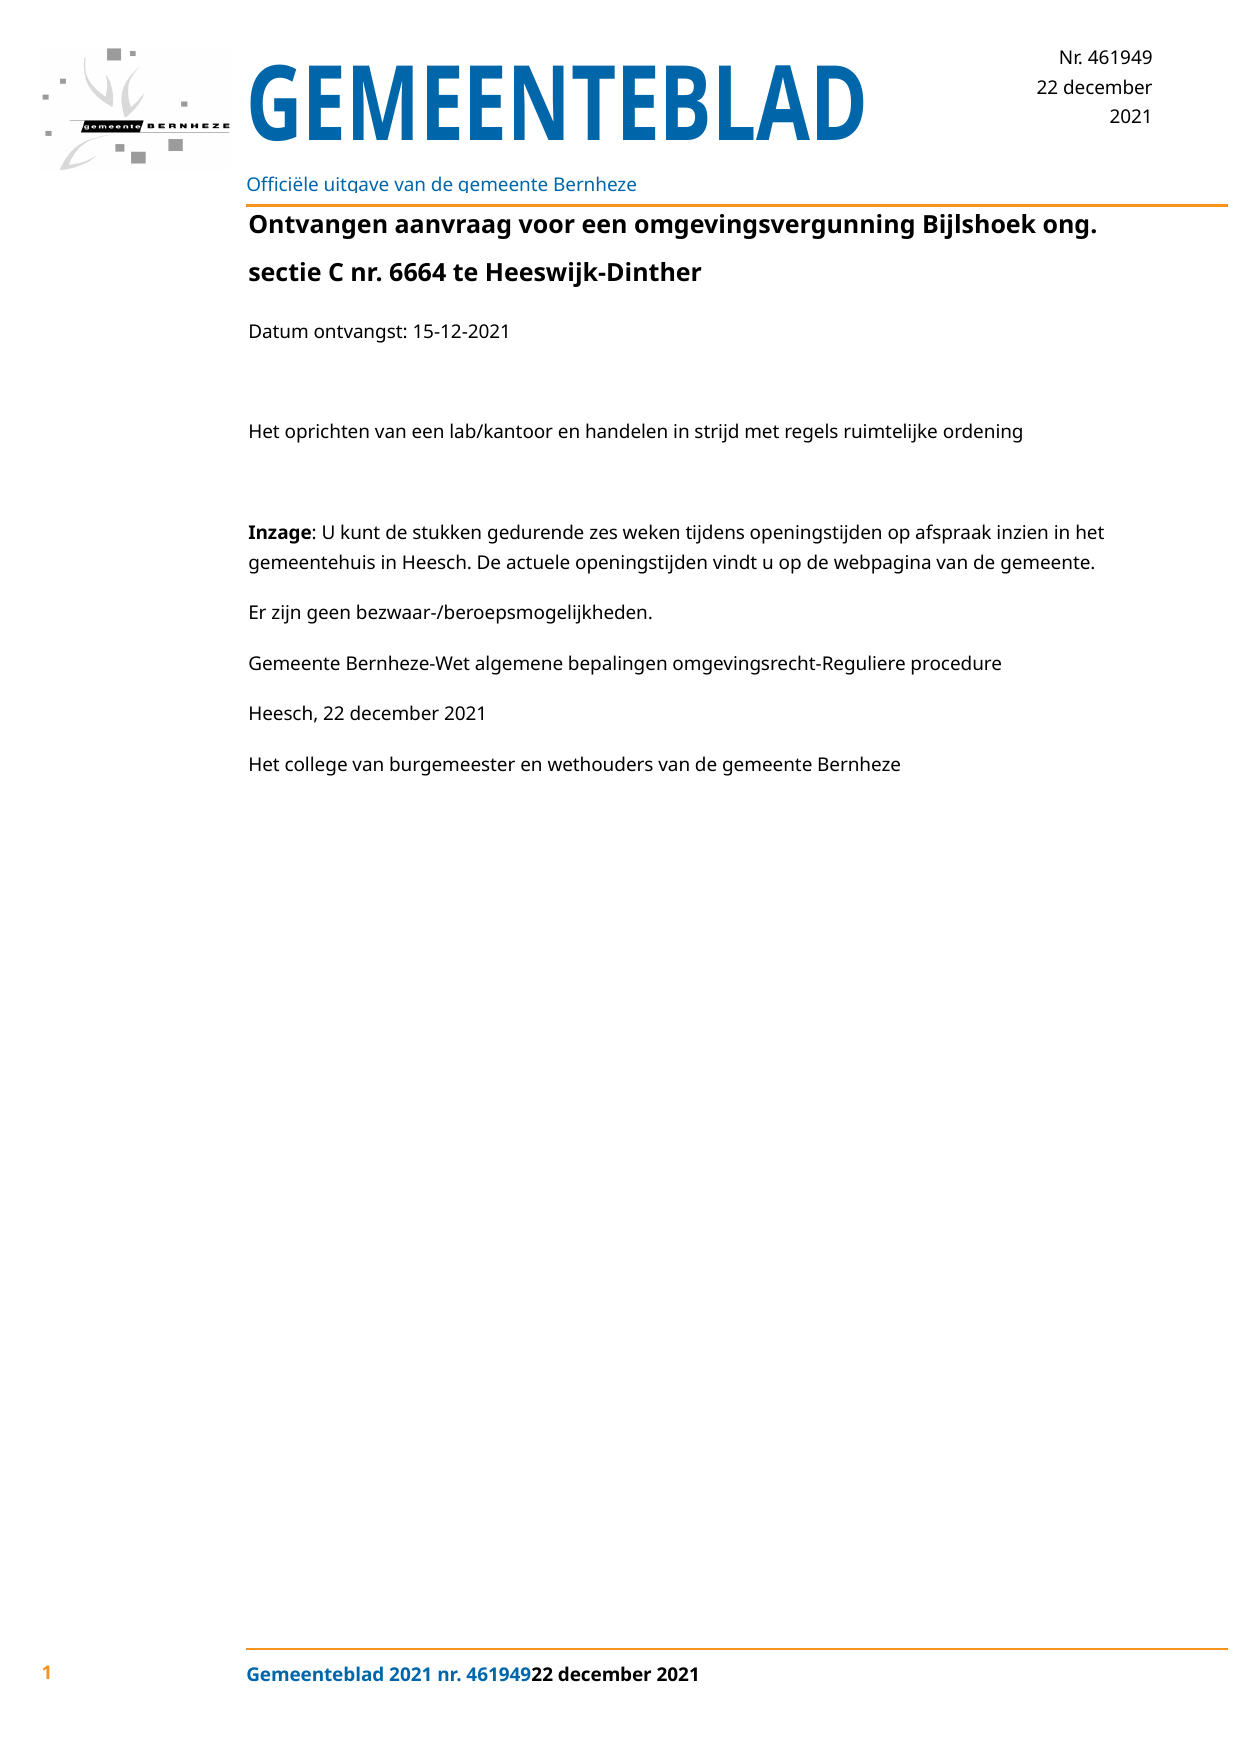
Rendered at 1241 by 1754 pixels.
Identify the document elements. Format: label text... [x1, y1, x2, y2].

text Datum ontvangst: 15-12-2021 [248, 318, 1152, 344]
text Heesch, 22 december 2021 [248, 700, 1152, 726]
text Er zijn geen bezwaar-/beroepsmogelijkheden. [248, 599, 1152, 625]
text Het college van burgemeester en wethouders van de gemeente Bernheze [248, 751, 1152, 777]
picture [41, 47, 231, 172]
text Inzage: U kunt de stukken gedurende zes weken tijdens openingstijden op afspraak inzien in het gemeentehuis in Heesch. De actuele openingstijden vindt u op de webpagina van de gemeente. [248, 519, 1152, 575]
text Gemeente Bernheze-Wet algemene bepalingen omgevingsrecht-Reguliere procedure [248, 650, 1152, 676]
text Ontvangen aanvraag voor een omgevingsvergunning Bijlshoek ong. sectie C nr. 6664 te Heeswijk-Dinther [248, 207, 1152, 288]
text Het oprichten van een lab/kantoor en handelen in strijd met regels ruimtelijke ordening [248, 419, 1152, 444]
